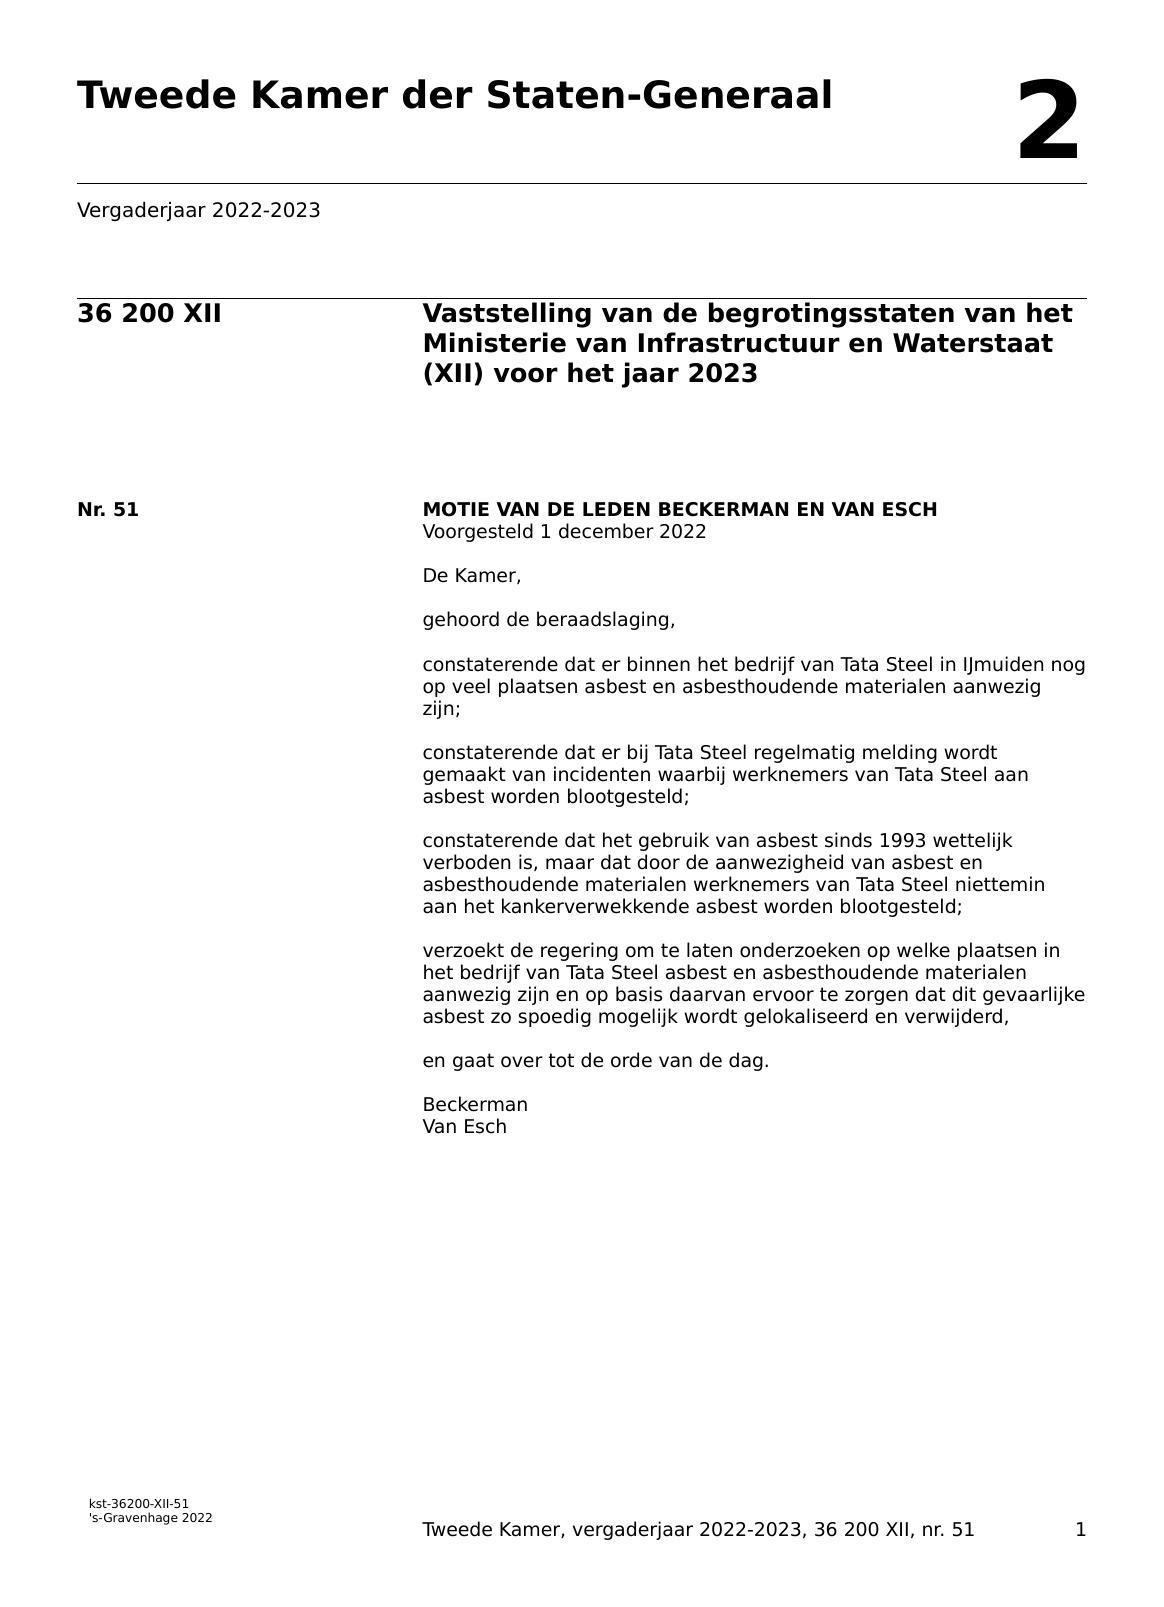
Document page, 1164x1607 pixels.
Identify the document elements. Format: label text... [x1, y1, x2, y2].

table_cell Vergaderjaar 2022-2023 [77, 184, 1087, 298]
text en gaat over tot de orde van de dag. [422, 1050, 1087, 1072]
table_header 2 [886, 59, 1087, 183]
text kst-36200-XII-51 [88, 1497, 323, 1511]
table_header Tweede Kamer der Staten-Generaal [77, 59, 886, 183]
subtitle 36 200 XII Vaststelling van de begrotingsstaten van het Ministerie van Infrastructuur en Waterstaat (XII) voor het jaar 2023 [77, 299, 1087, 388]
text constaterende dat het gebruik van asbest sinds 1993 wettelijk verboden is, maar dat door de aanwezigheid van asbest en asbesthoudende materialen werknemers van Tata Steel niettemin aan het kankerverwekkende asbest worden blootgesteld; [422, 830, 1087, 918]
text 's-Gravenhage 2022 [88, 1511, 323, 1525]
text De Kamer, [422, 565, 1087, 587]
text Beckerman [422, 1094, 1087, 1116]
text gehoord de beraadslaging, [422, 609, 1087, 631]
text constaterende dat er binnen het bedrijf van Tata Steel in IJmuiden nog op veel plaatsen asbest en asbesthoudende materialen aanwezig zijn; [422, 653, 1087, 719]
text constaterende dat er bij Tata Steel regelmatig melding wordt gemaakt van incidenten waarbij werknemers van Tata Steel aan asbest worden blootgesteld; [422, 742, 1087, 808]
subtitle Nr. 51 MOTIE VAN DE LEDEN BECKERMAN EN VAN ESCH [77, 499, 1087, 521]
text verzoekt de regering om te laten onderzoeken op welke plaatsen in het bedrijf van Tata Steel asbest en asbesthoudende materialen aanwezig zijn en op basis daarvan ervoor te zorgen dat dit gevaarlijke asbest zo spoedig mogelijk wordt gelokaliseerd en verwijderd, [422, 940, 1087, 1028]
text Voorgesteld 1 december 2022 [422, 521, 1087, 543]
text Van Esch [422, 1116, 1087, 1138]
